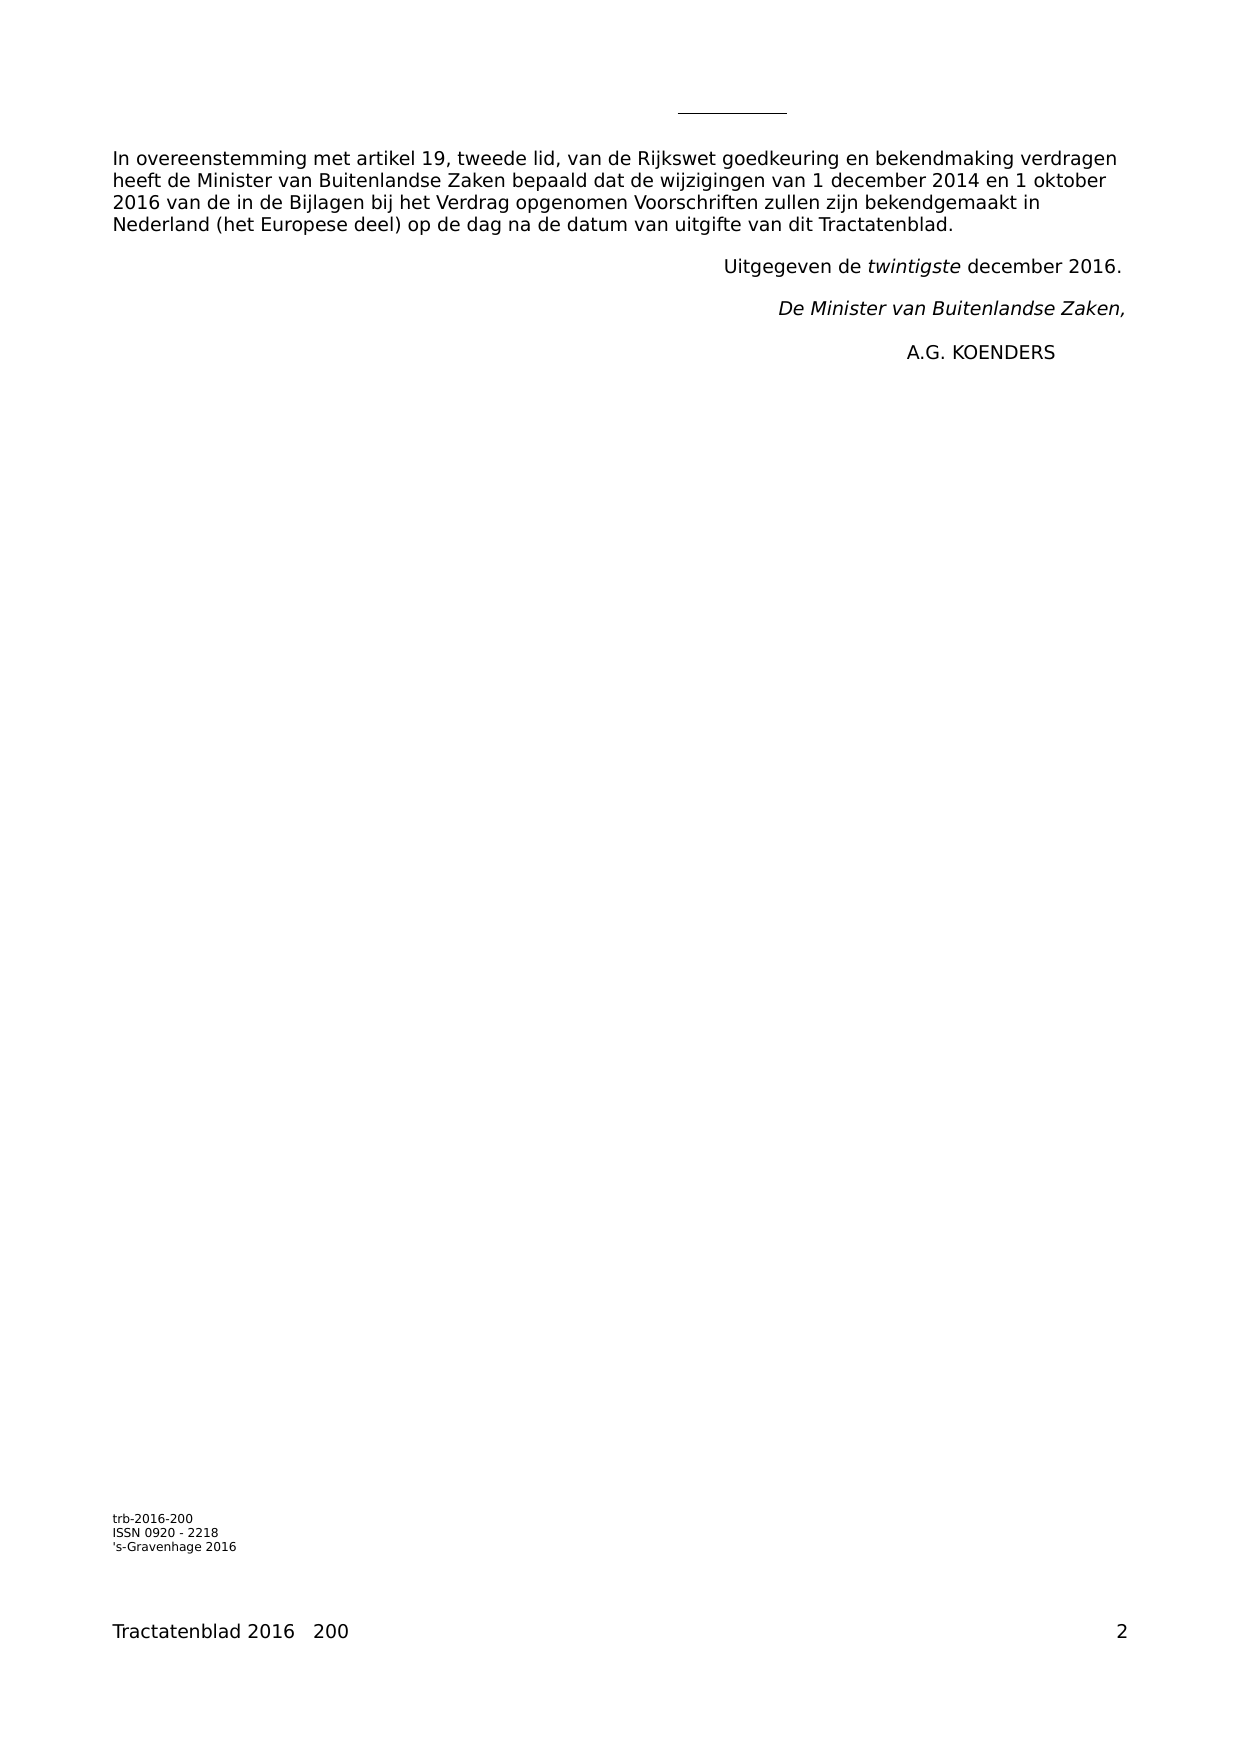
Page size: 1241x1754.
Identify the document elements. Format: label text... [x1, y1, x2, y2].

text Uitgegeven de twintigste december 2016. [112, 256, 1128, 278]
text 's-Gravenhage 2016 [112, 1540, 346, 1554]
text In overeenstemming met artikel 19, tweede lid, van de Rijkswet goedkeuring en bekendmaking verdragen heeft de Minister van Buitenlandse Zaken bepaald dat de wijzigingen van 1 december 2014 en 1 oktober 2016 van de in de Bijlagen bij het Verdrag opgenomen Voorschriften zullen zijn bekendgemaakt in Nederland (het Europese deel) op de dag na de datum van uitgifte van dit Tractatenblad. [112, 148, 1128, 236]
text ISSN 0920 - 2218 [112, 1526, 346, 1540]
text De Minister van Buitenlandse Zaken, A.G. KOENDERS [112, 298, 1128, 364]
text trb-2016-200 [112, 1512, 346, 1526]
